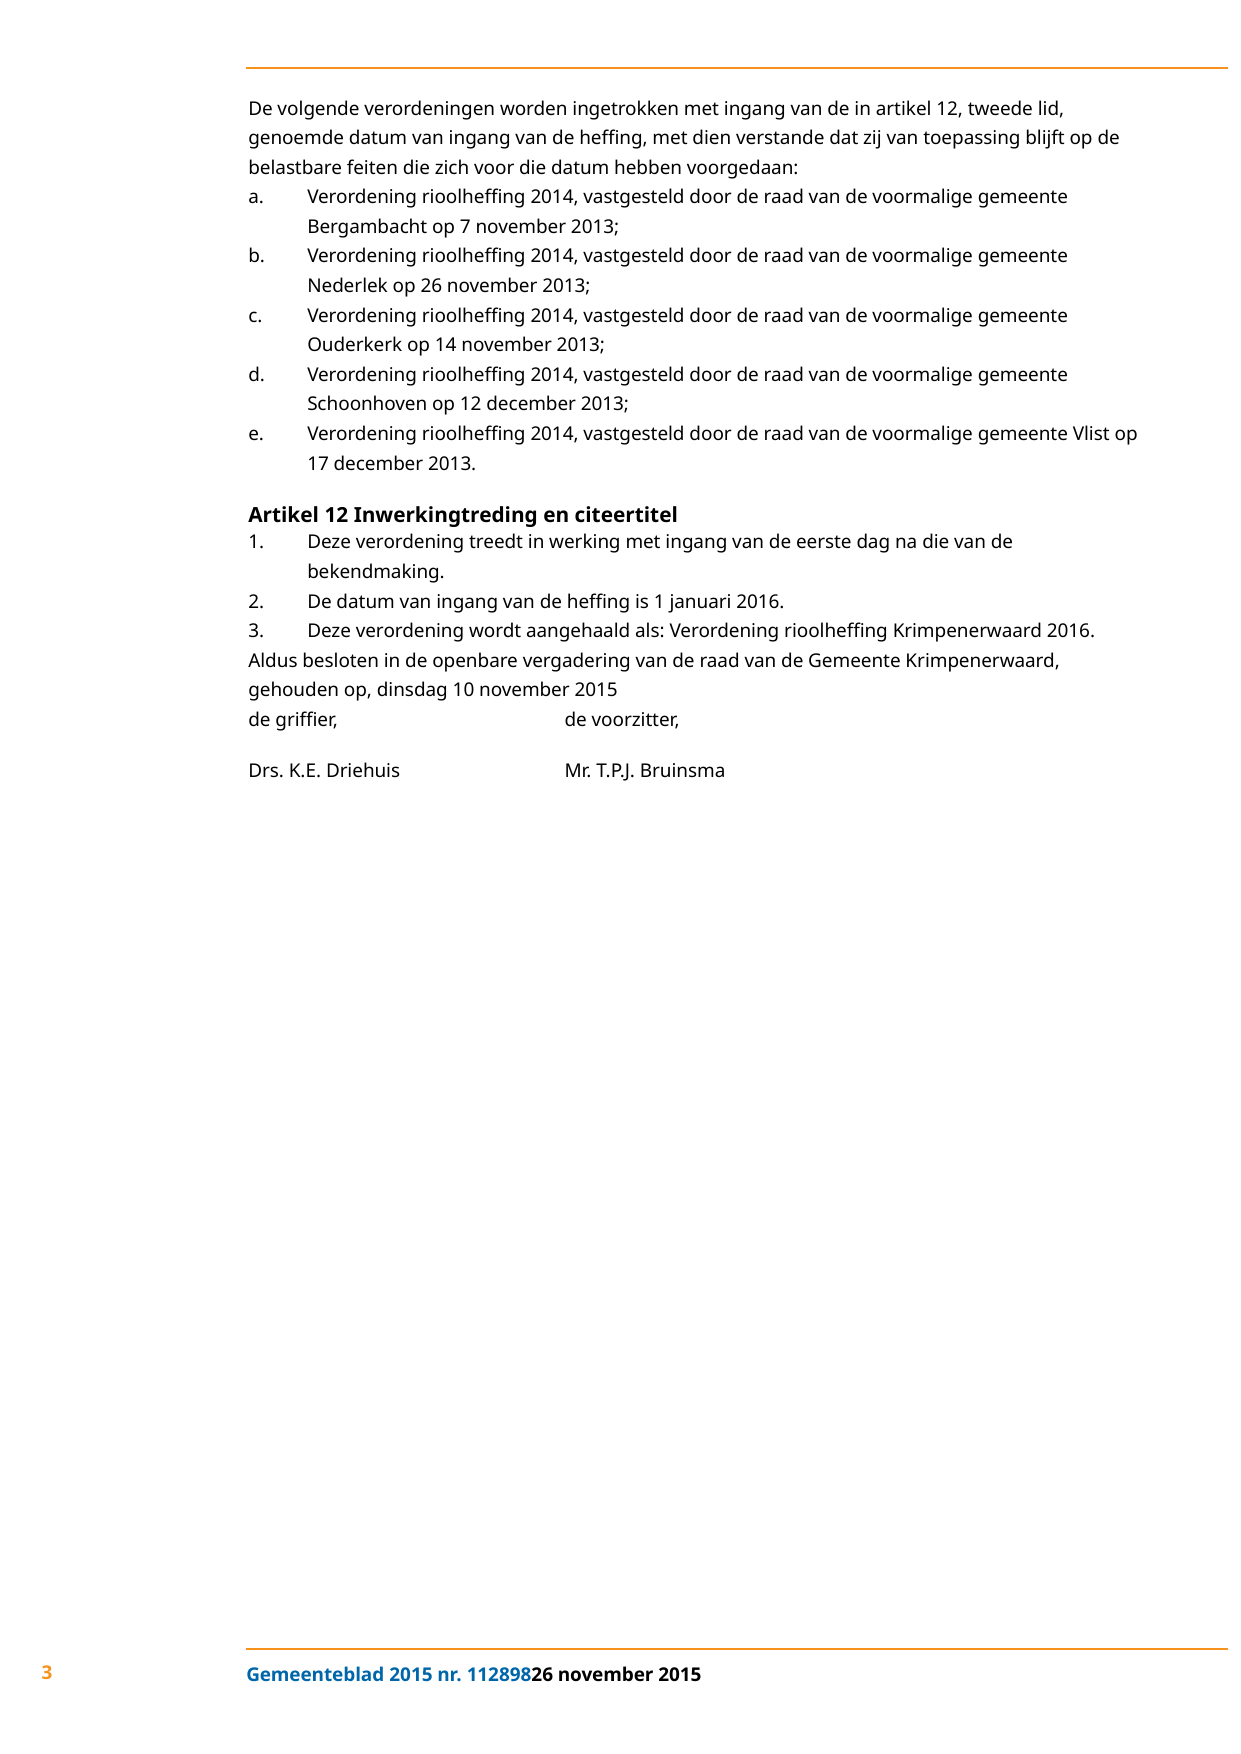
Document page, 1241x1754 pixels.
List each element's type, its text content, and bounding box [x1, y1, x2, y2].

text Artikel 12 Inwerkingtreding en citeertitel [248, 500, 1152, 529]
list Verordening rioolheffing 2014, vastgesteld door de raad van de voormalige gemeente Vlist op 17 december 2013. [248, 420, 1152, 476]
table_cell Drs. K.E. Driehuis [248, 758, 564, 783]
text De volgende verordeningen worden ingetrokken met ingang van de in artikel 12, tweede lid, genoemde datum van ingang van de heffing, met dien verstande dat zij van toepassing blijft op de belastbare feiten die zich voor die datum hebben voorgedaan: [248, 95, 1152, 180]
list Deze verordening treedt in werking met ingang van de eerste dag na die van de bekendmaking. [248, 529, 1152, 584]
picture [41, 47, 231, 172]
list Verordening rioolheffing 2014, vastgesteld door de raad van de voormalige gemeente Bergambacht op 7 november 2013; [248, 183, 1152, 239]
list Verordening rioolheffing 2014, vastgesteld door de raad van de voormalige gemeente Schoonhoven op 12 december 2013; [248, 361, 1152, 416]
list Verordening rioolheffing 2014, vastgesteld door de raad van de voormalige gemeente Ouderkerk op 14 november 2013; [248, 302, 1152, 357]
text Aldus besloten in de openbare vergadering van de raad van de Gemeente Krimpenerwaard, gehouden op, dinsdag 10 november 2015 [248, 647, 1152, 702]
list De datum van ingang van de heffing is 1 januari 2016. [248, 588, 1152, 613]
list Verordening rioolheffing 2014, vastgesteld door de raad van de voormalige gemeente Nederlek op 26 november 2013; [248, 243, 1152, 298]
table_cell [564, 732, 1152, 758]
table_cell Mr. T.P.J. Bruinsma [564, 758, 1152, 783]
list Deze verordening wordt aangehaald als: Verordening rioolheffing Krimpenerwaard 2016. [248, 617, 1152, 643]
table_cell [248, 732, 564, 758]
table_header de griffier, [248, 706, 564, 732]
table_header de voorzitter, [564, 706, 1152, 732]
